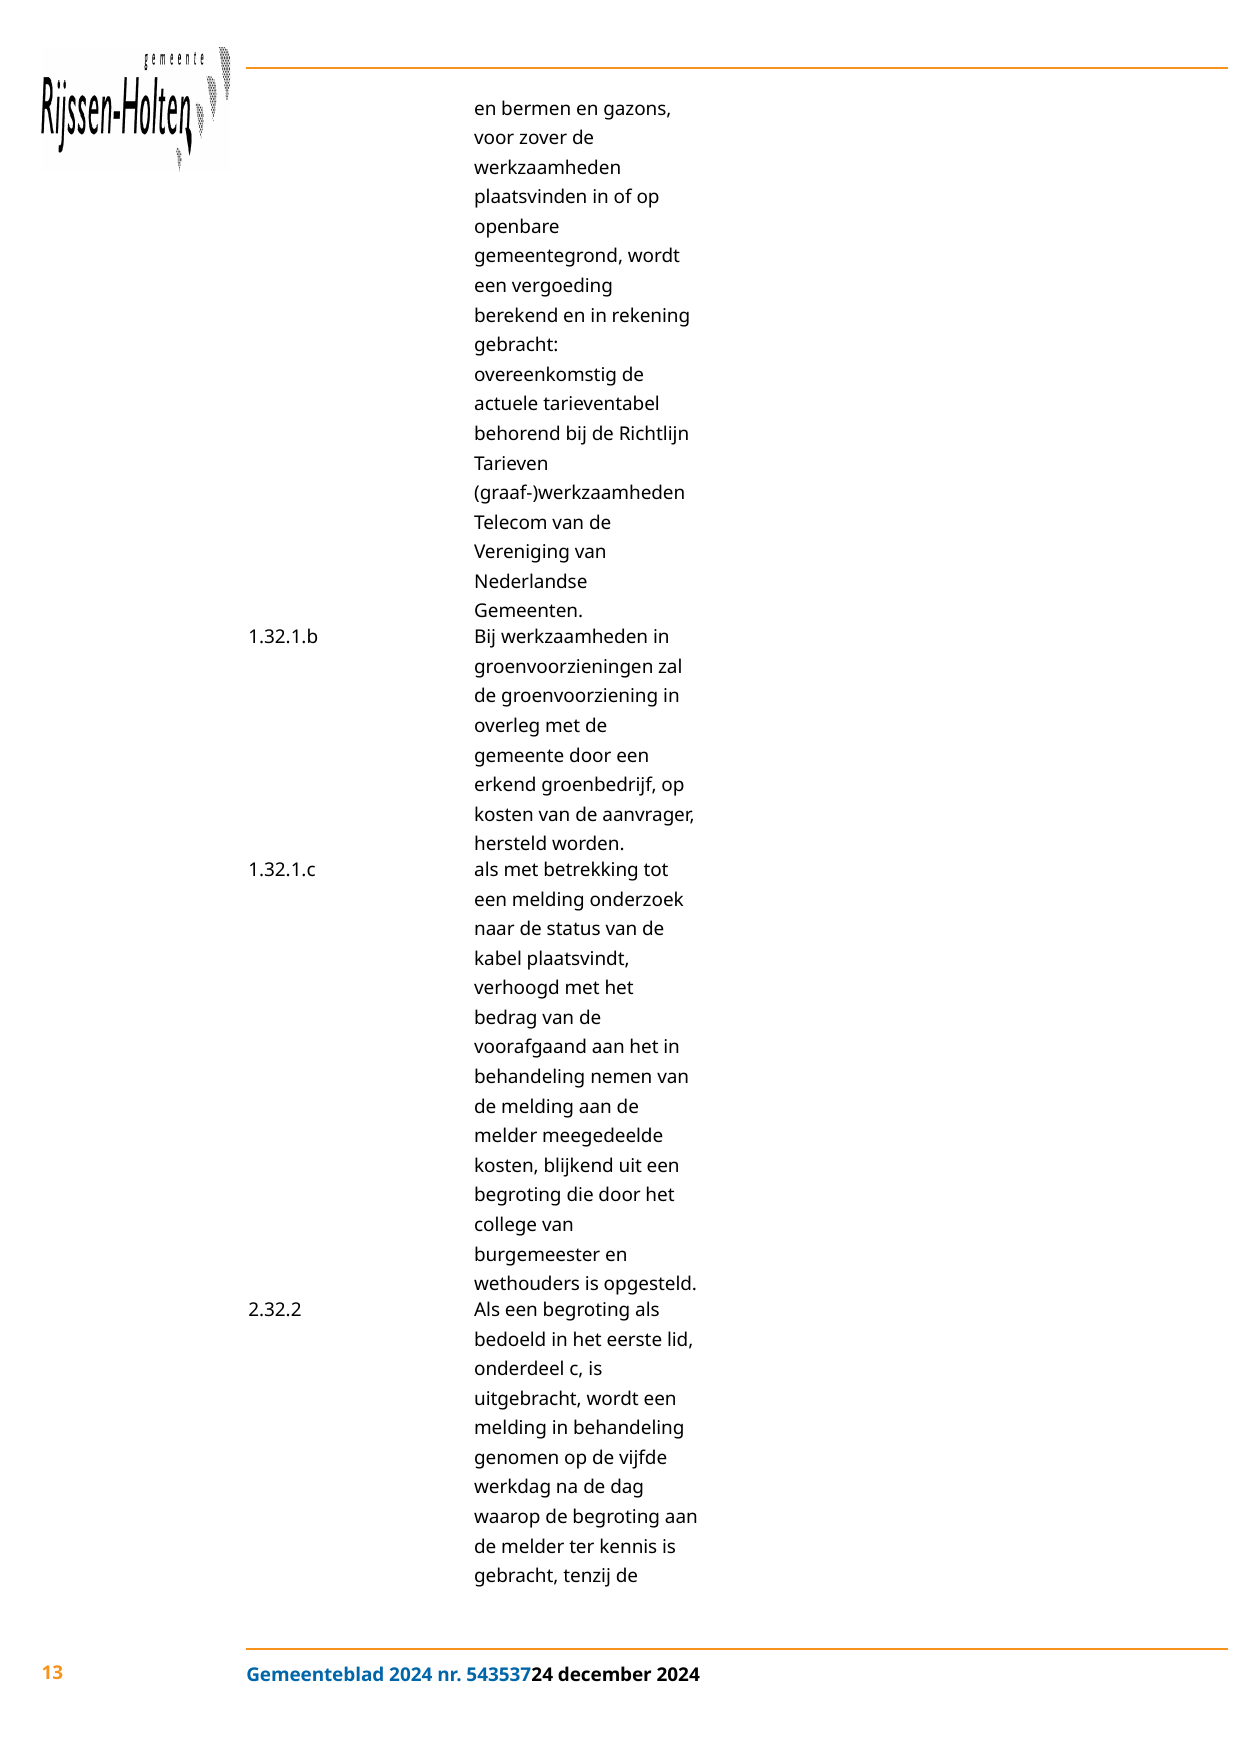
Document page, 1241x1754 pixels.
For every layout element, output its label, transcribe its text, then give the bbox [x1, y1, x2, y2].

table_cell als met betrekking tot een melding onderzoek naar de status van de kabel plaatsvindt, verhoogd met het bedrag van de voorafgaand aan het in behandeling nemen van de melding aan de melder meegedeelde kosten, blijkend uit een begroting die door het college van burgemeester en wethouders is opgesteld. [474, 856, 700, 1296]
table_cell en bermen en gazons, voor zover de werkzaamheden plaatsvinden in of op openbare gemeentegrond, wordt een vergoeding berekend en in rekening gebracht: overeenkomstig de actuele tarieventabel behorend bij de Richtlijn Tarieven (graaf-)werkzaamheden Telecom van de Vereniging van Nederlandse Gemeenten. [474, 95, 700, 623]
table_cell [926, 95, 1152, 623]
table_cell [700, 95, 926, 623]
table_cell Bij werkzaamheden in groenvoorzieningen zal de groenvoorziening in overleg met de gemeente door een erkend groenbedrijf, op kosten van de aanvrager, hersteld worden. [474, 624, 700, 856]
table_cell Als een begroting als bedoeld in het eerste lid, onderdeel c, is uitgebracht, wordt een melding in behandeling genomen op de vijfde werkdag na de dag waarop de begroting aan de melder ter kennis is gebracht, tenzij de [474, 1296, 700, 1588]
table_cell 1.32.1.c [248, 856, 474, 1296]
table_cell 1.32.1.b [248, 624, 474, 856]
table_cell [926, 624, 1152, 856]
table_cell [700, 1296, 926, 1588]
table_cell [926, 1296, 1152, 1588]
table_cell 2.32.2 [248, 1296, 474, 1588]
table_cell [248, 95, 474, 623]
table_cell [700, 856, 926, 1296]
table_cell [700, 624, 926, 856]
table_cell [926, 856, 1152, 1296]
picture [41, 47, 231, 172]
